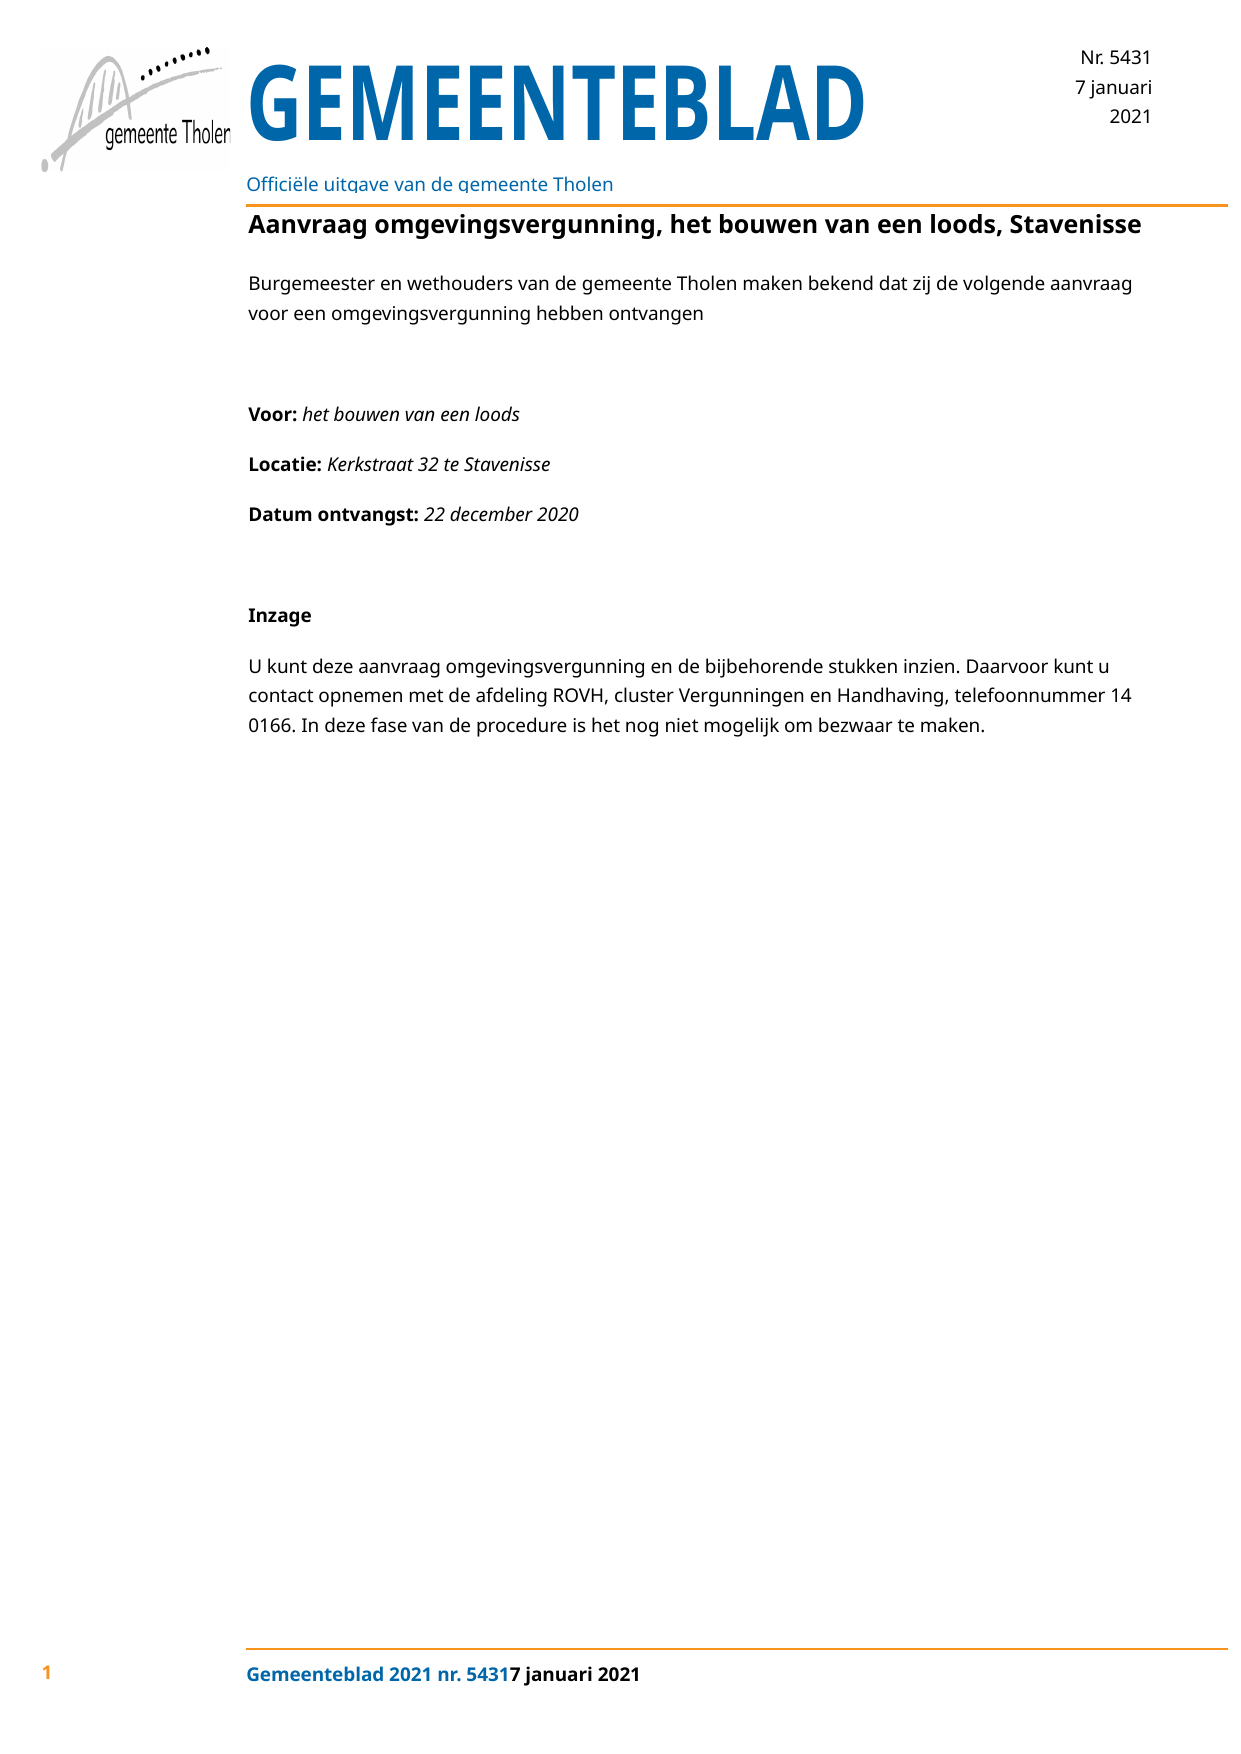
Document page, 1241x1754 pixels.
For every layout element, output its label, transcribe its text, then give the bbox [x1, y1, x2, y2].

text Voor: het bouwen van een loods [248, 401, 1152, 426]
text Locatie: Kerkstraat 32 te Stavenisse [248, 451, 1152, 477]
text Datum ontvangst: 22 december 2020 [248, 502, 1152, 527]
text Inzage [248, 602, 1152, 628]
text U kunt deze aanvraag omgevingsvergunning en de bijbehorende stukken inzien. Daarvoor kunt u contact opnemen met de afdeling ROVH, cluster Vergunningen en Handhaving, telefoonnummer 14 0166. In deze fase van de procedure is het nog niet mogelijk om bezwaar te maken. [248, 653, 1152, 738]
picture [41, 47, 231, 172]
text Burgemeester en wethouders van de gemeente Tholen maken bekend dat zij de volgende aanvraag voor een omgevingsvergunning hebben ontvangen [248, 270, 1152, 326]
text Aanvraag omgevingsvergunning, het bouwen van een loods, Stavenisse [248, 207, 1152, 241]
